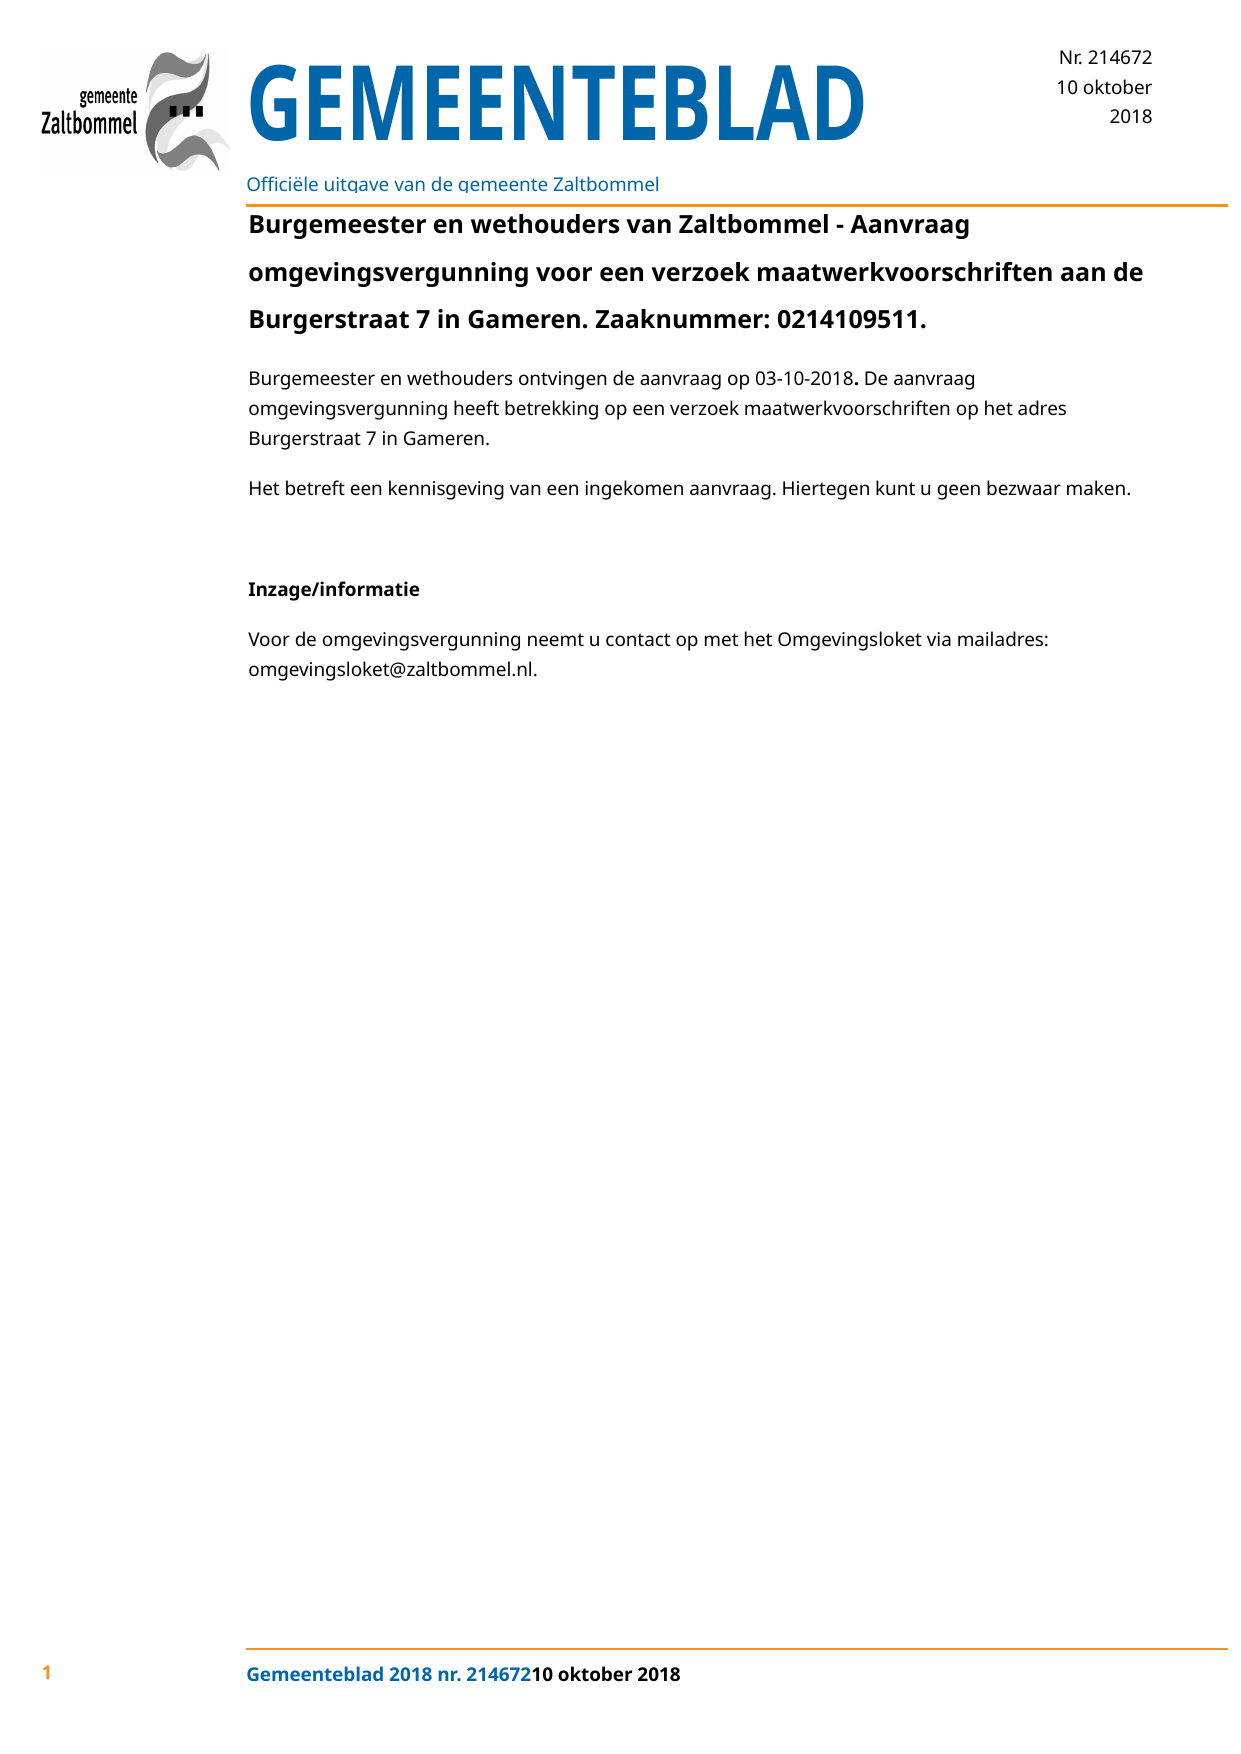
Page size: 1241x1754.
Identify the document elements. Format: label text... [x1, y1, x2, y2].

text Het betreft een kennisgeving van een ingekomen aanvraag. Hiertegen kunt u geen bezwaar maken. [248, 475, 1152, 501]
text Inzage/informatie [248, 576, 1152, 602]
text Voor de omgevingsvergunning neemt u contact op met het Omgevingsloket via mailadres: omgevingsloket@zaltbommel.nl. [248, 626, 1152, 682]
picture [41, 47, 231, 172]
text Burgemeester en wethouders ontvingen de aanvraag op 03-10-2018. De aanvraag omgevingsvergunning heeft betrekking op een verzoek maatwerkvoorschriften op het adres Burgerstraat 7 in Gameren. [248, 366, 1152, 450]
text Burgemeester en wethouders van Zaltbommel - Aanvraag omgevingsvergunning voor een verzoek maatwerkvoorschriften aan de Burgerstraat 7 in Gameren. Zaaknummer: 0214109511. [248, 207, 1152, 336]
